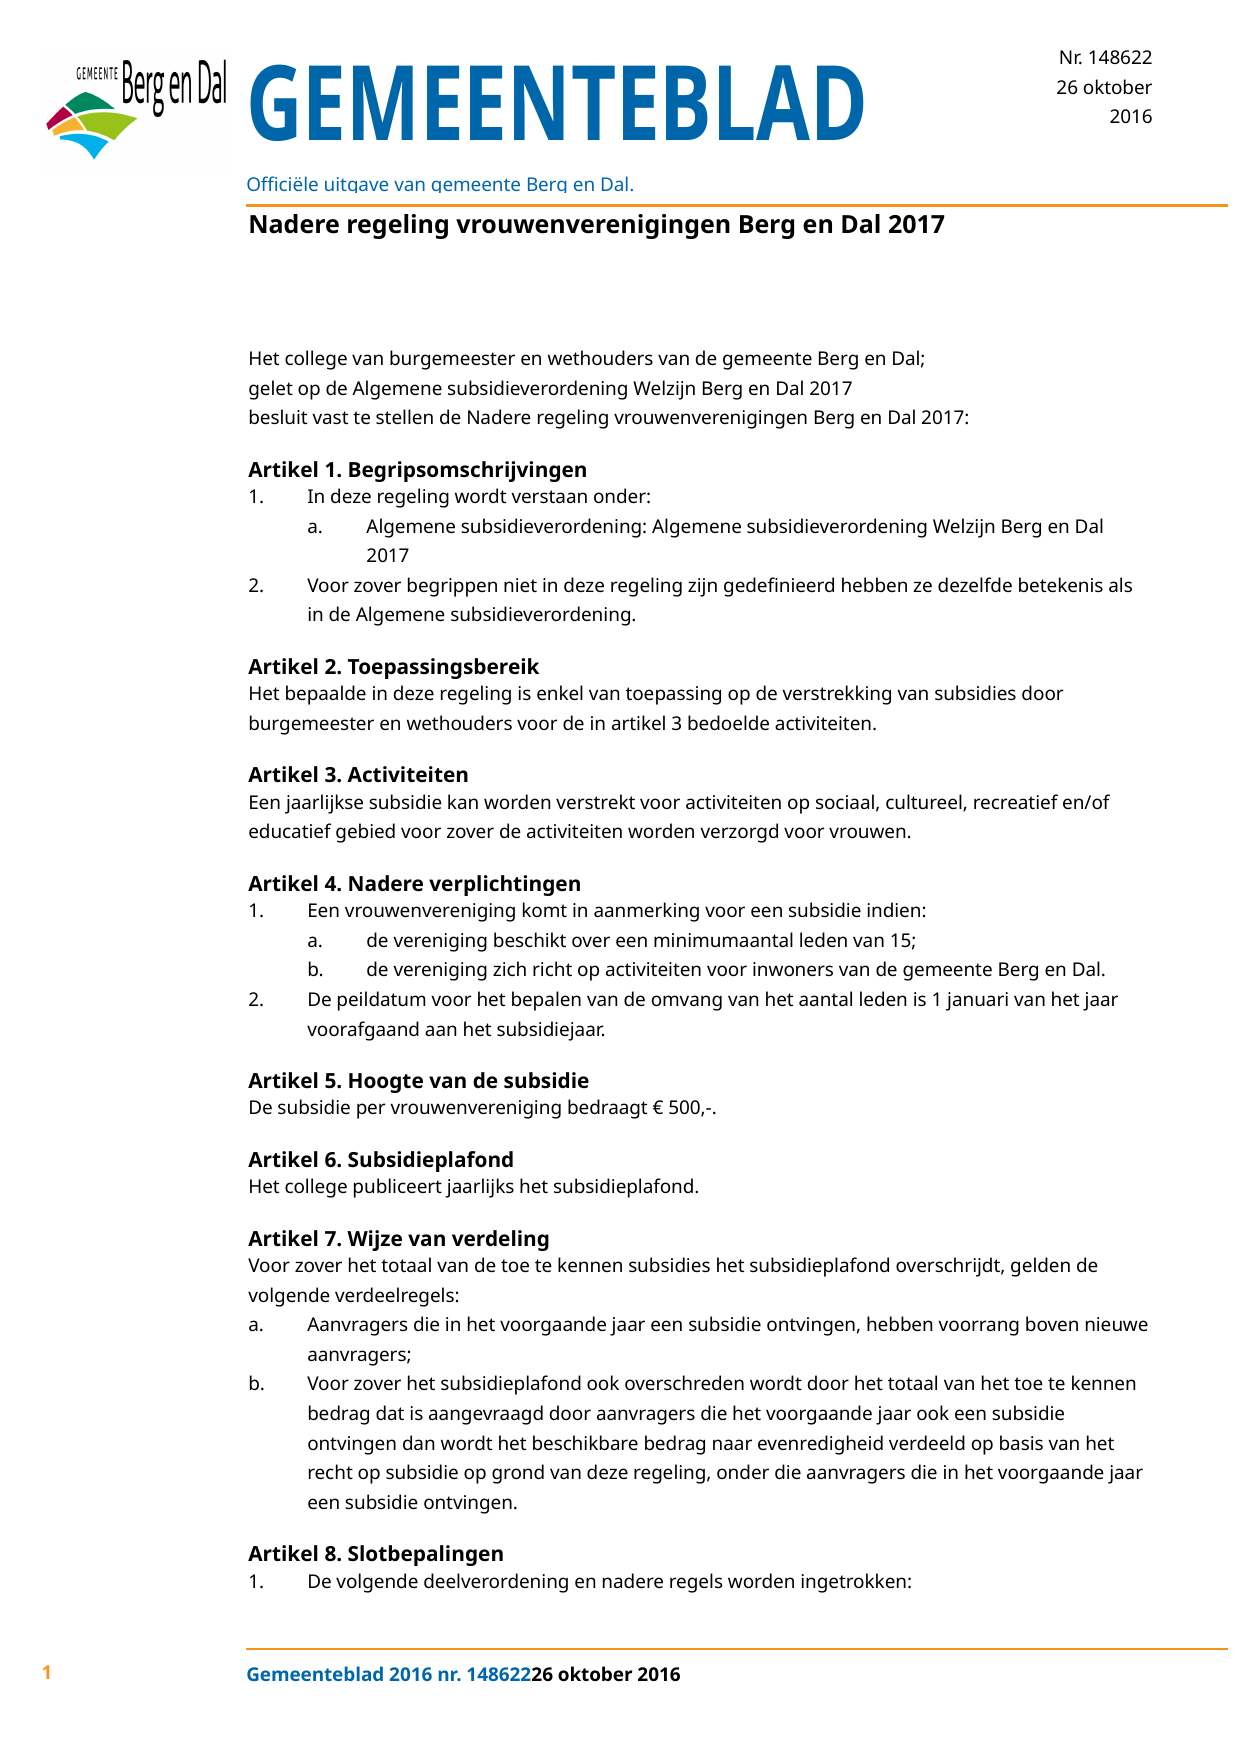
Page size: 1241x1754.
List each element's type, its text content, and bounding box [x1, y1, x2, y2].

list In deze regeling wordt verstaan onder: [248, 483, 1152, 509]
text besluit vast te stellen de Nadere regeling vrouwenverenigingen Berg en Dal 2017: [248, 404, 1152, 430]
list Algemene subsidieverordening: Algemene subsidieverordening Welzijn Berg en Dal 2017 [307, 513, 1152, 568]
list Voor zover het subsidieplafond ook overschreden wordt door het totaal van het toe te kennen bedrag dat is aangevraagd door aanvragers die het voorgaande jaar ook een subsidie ontvingen dan wordt het beschikbare bedrag naar evenredigheid verdeeld op basis van het recht op subsidie op grond van deze regeling, onder die aanvragers die in het voorgaande jaar een subsidie ontvingen. [248, 1371, 1152, 1515]
list De volgende deelverordening en nadere regels worden ingetrokken: [248, 1568, 1152, 1593]
text Artikel 1. Begripsomschrijvingen [248, 455, 1152, 483]
text Het college publiceert jaarlijks het subsidieplafond. [248, 1173, 1152, 1199]
text Artikel 5. Hoogte van de subsidie [248, 1066, 1152, 1094]
list de vereniging beschikt over een minimumaantal leden van 15; [307, 927, 1152, 953]
text Het college van burgemeester en wethouders van de gemeente Berg en Dal; [248, 345, 1152, 371]
list de vereniging zich richt op activiteiten voor inwoners van de gemeente Berg en Dal. [307, 957, 1152, 982]
list De peildatum voor het bepalen van de omvang van het aantal leden is 1 januari van het jaar voorafgaand aan het subsidiejaar. [248, 986, 1152, 1041]
picture [41, 47, 231, 172]
text Artikel 8. Slotbepalingen [248, 1539, 1152, 1568]
text Artikel 3. Activiteiten [248, 761, 1152, 789]
text Artikel 7. Wijze van verdeling [248, 1224, 1152, 1252]
list Aanvragers die in het voorgaande jaar een subsidie ontvingen, hebben voorrang boven nieuwe aanvragers; [248, 1311, 1152, 1367]
list Een vrouwenvereniging komt in aanmerking voor een subsidie indien: [248, 897, 1152, 923]
text Artikel 2. Toepassingsbereik [248, 652, 1152, 681]
text Nadere regeling vrouwenverenigingen Berg en Dal 2017 [248, 207, 1152, 241]
text Voor zover het totaal van de toe te kennen subsidies het subsidieplafond overschrijdt, gelden de volgende verdeelregels: [248, 1252, 1152, 1308]
text Artikel 4. Nadere verplichtingen [248, 869, 1152, 897]
list Voor zover begrippen niet in deze regeling zijn gedefinieerd hebben ze dezelfde betekenis als in de Algemene subsidieverordening. [248, 572, 1152, 627]
text gelet op de Algemene subsidieverordening Welzijn Berg en Dal 2017 [248, 375, 1152, 401]
text Het bepaalde in deze regeling is enkel van toepassing op de verstrekking van subsidies door burgemeester en wethouders voor de in artikel 3 bedoelde activiteiten. [248, 681, 1152, 736]
text Artikel 6. Subsidieplafond [248, 1145, 1152, 1173]
text De subsidie per vrouwenvereniging bedraagt € 500,-. [248, 1094, 1152, 1120]
text Een jaarlijkse subsidie kan worden verstrekt voor activiteiten op sociaal, cultureel, recreatief en/of educatief gebied voor zover de activiteiten worden verzorgd voor vrouwen. [248, 789, 1152, 844]
